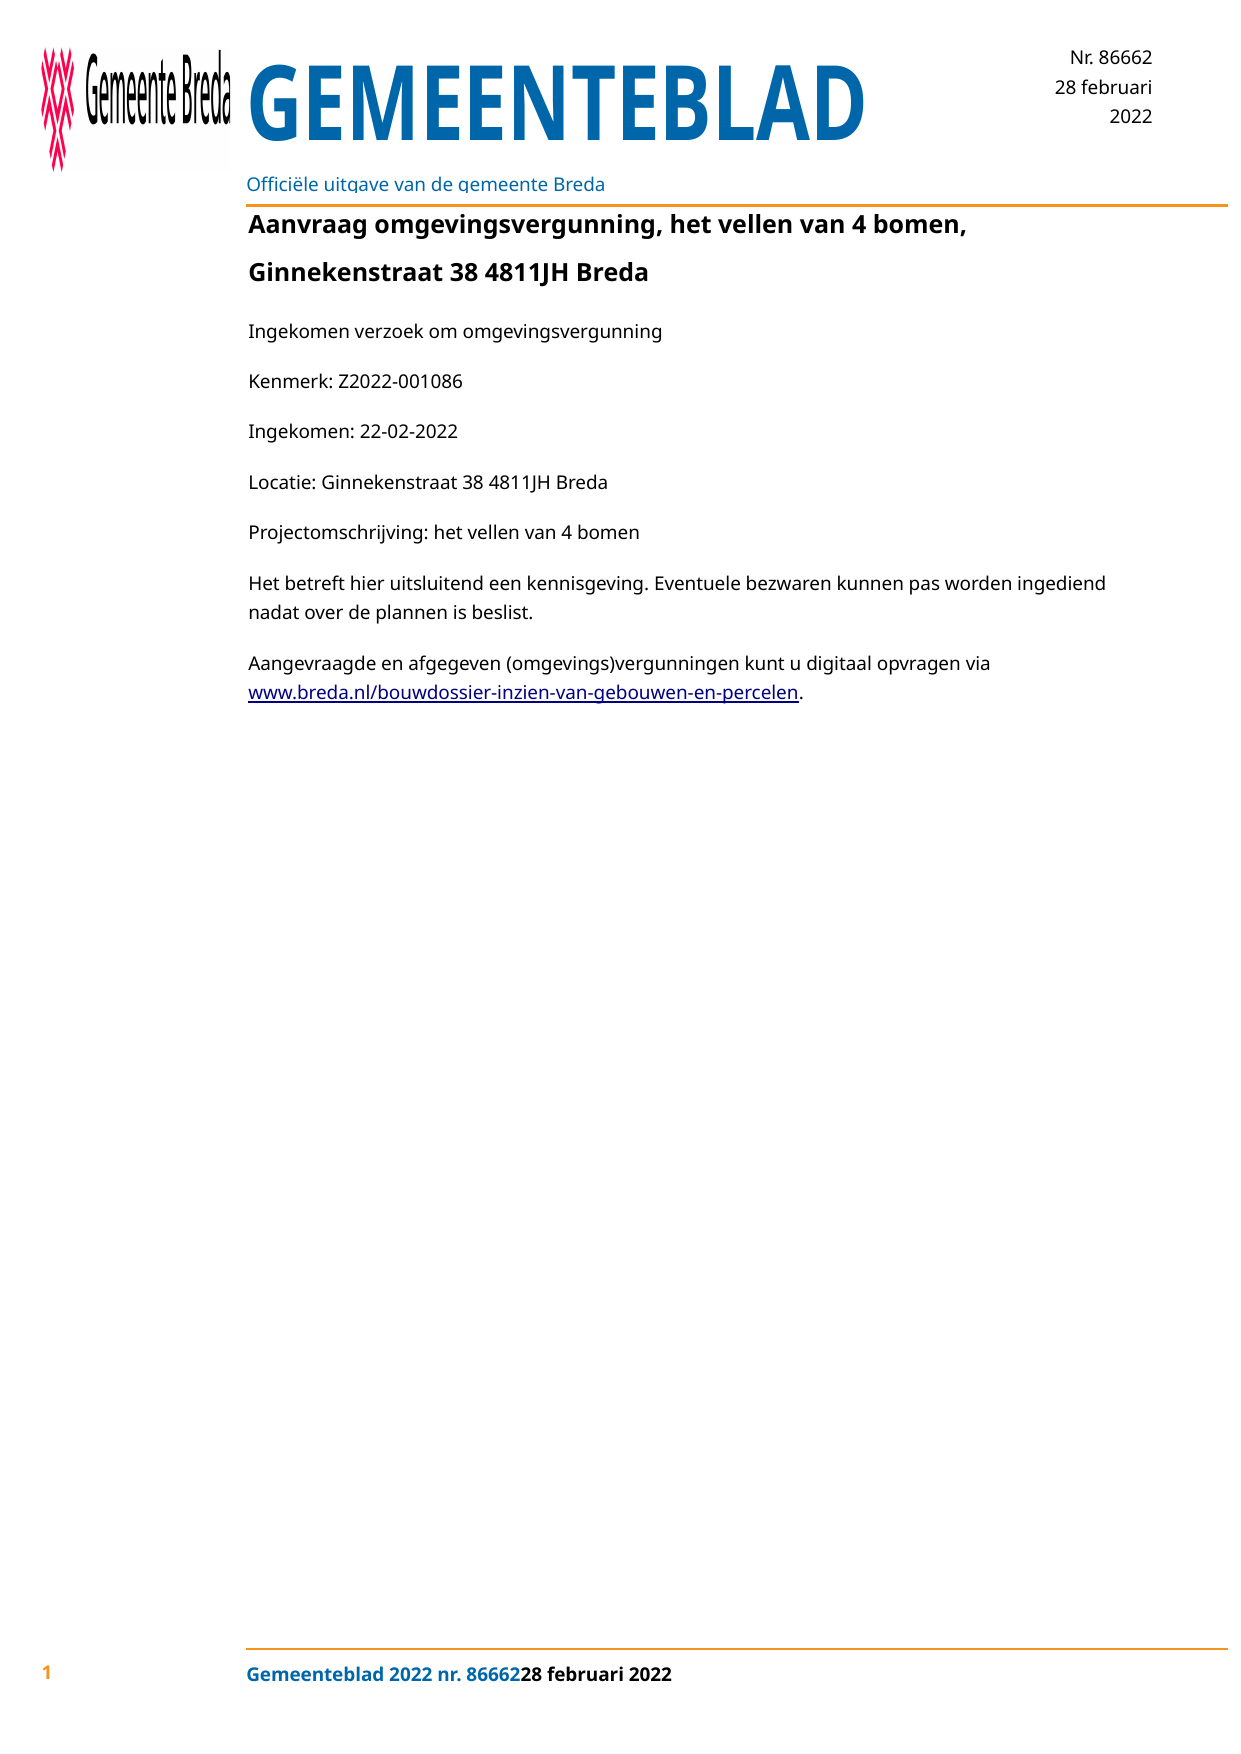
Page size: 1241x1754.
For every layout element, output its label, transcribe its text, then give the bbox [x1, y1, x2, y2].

text Aanvraag omgevingsvergunning, het vellen van 4 bomen, Ginnekenstraat 38 4811JH Breda [248, 207, 1152, 288]
text Kenmerk: Z2022-001086 [248, 368, 1152, 394]
text Aangevraagde en afgegeven (omgevings)vergunningen kunt u digitaal opvragen via www.breda.nl/bouwdossier-inzien-van-gebouwen-en-percelen. [248, 650, 1152, 705]
text Het betreft hier uitsluitend een kennisgeving. Eventuele bezwaren kunnen pas worden ingediend nadat over de plannen is beslist. [248, 570, 1152, 625]
text Locatie: Ginnekenstraat 38 4811JH Breda [248, 469, 1152, 495]
text Ingekomen verzoek om omgevingsvergunning [248, 318, 1152, 344]
text Projectomschrijving: het vellen van 4 bomen [248, 519, 1152, 545]
text Ingekomen: 22-02-2022 [248, 419, 1152, 444]
picture [41, 47, 231, 172]
